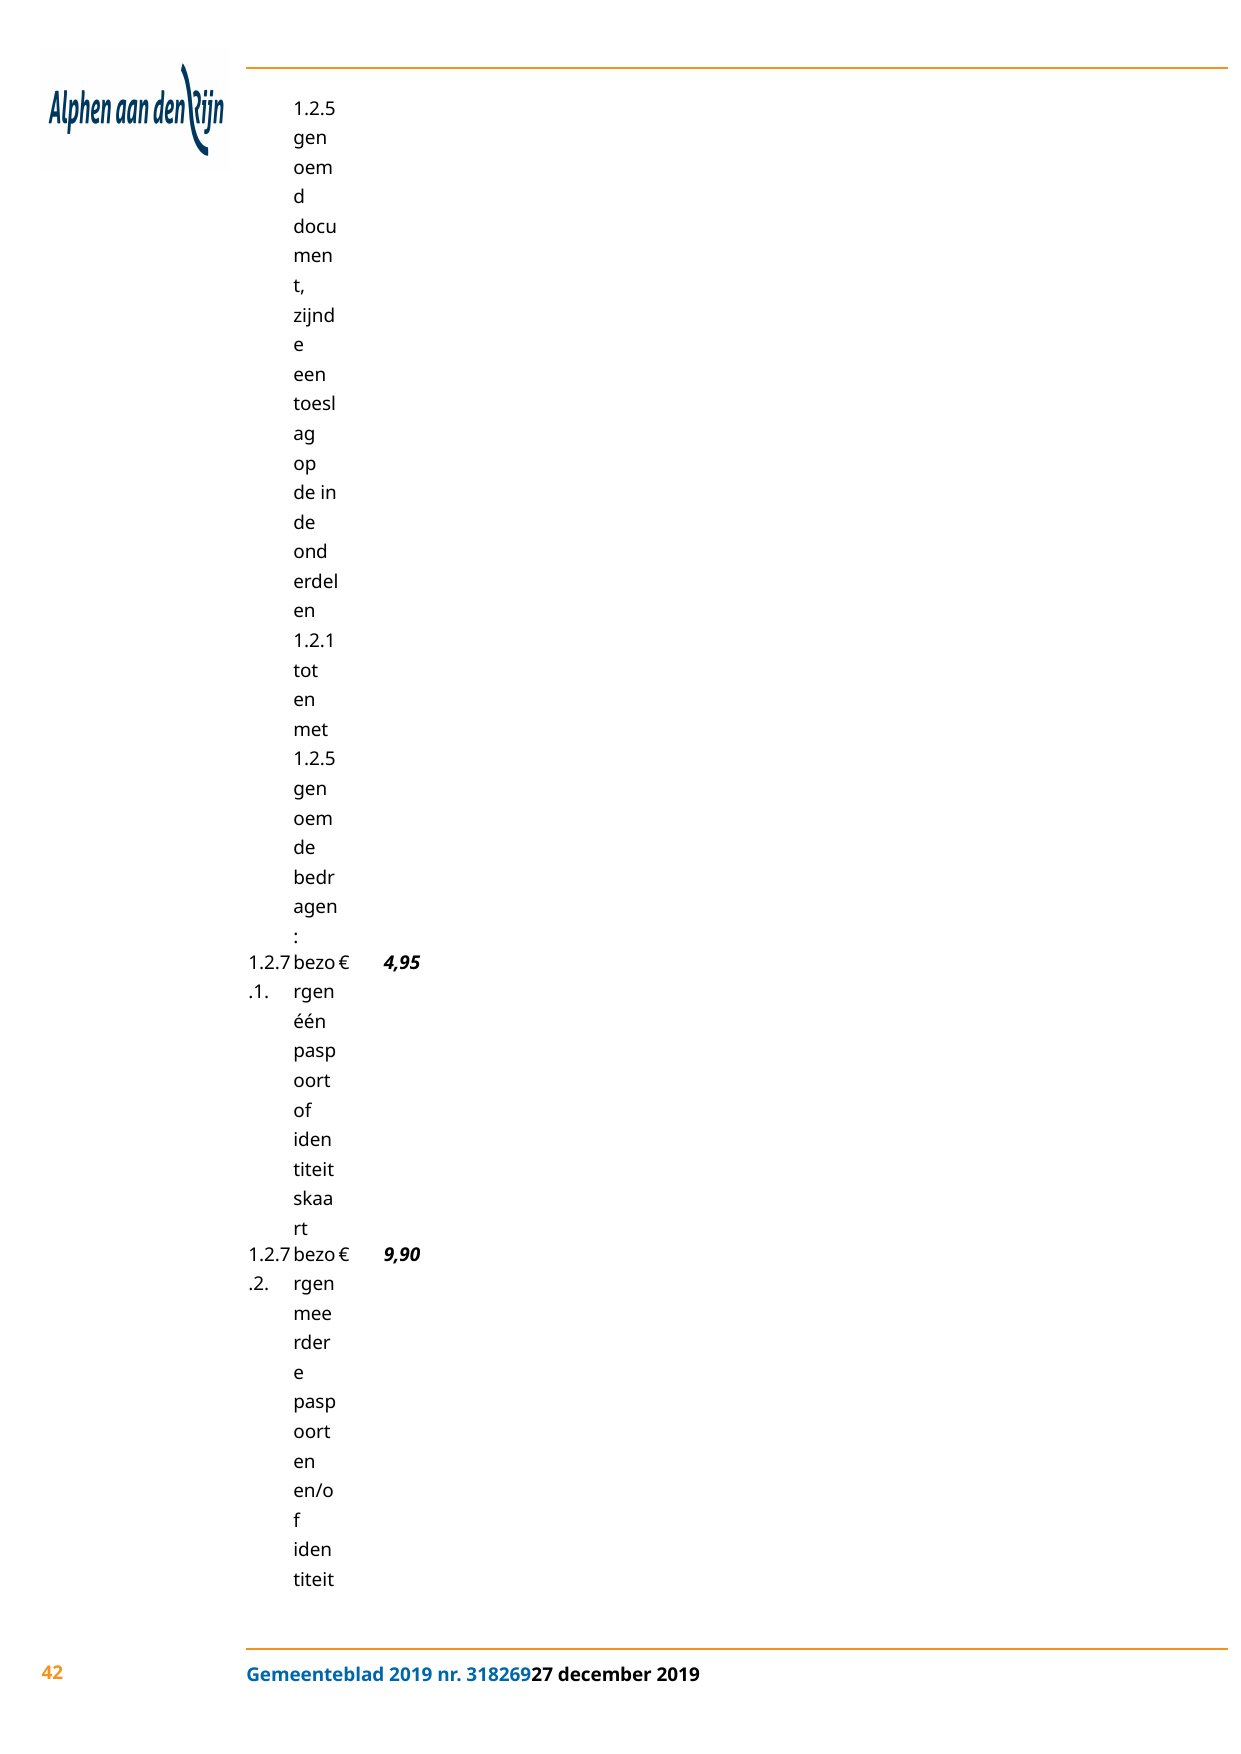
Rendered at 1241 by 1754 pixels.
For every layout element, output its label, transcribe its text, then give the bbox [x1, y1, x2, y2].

table_cell 9,90 [384, 1241, 429, 1592]
table_cell bezorgen meerdere paspoorten en/of identiteit [293, 1241, 338, 1592]
table_cell bezorgen één paspoort of identiteitskaart [293, 949, 338, 1241]
table_cell € [338, 949, 383, 1241]
table_cell [248, 95, 293, 949]
table_cell 1.2.5 genoemd document, zijnde een toeslag op de in de onderdelen 1.2.1 tot en met 1.2.5 genoemde bedragen: [293, 95, 338, 949]
table_cell 1.2.7.1. [248, 949, 293, 1241]
table_cell 4,95 [384, 949, 429, 1241]
table_cell € [338, 1241, 383, 1592]
table_cell 1.2.7.2. [248, 1241, 293, 1592]
table_cell [338, 95, 383, 949]
table_cell [384, 95, 429, 949]
picture [41, 47, 231, 172]
